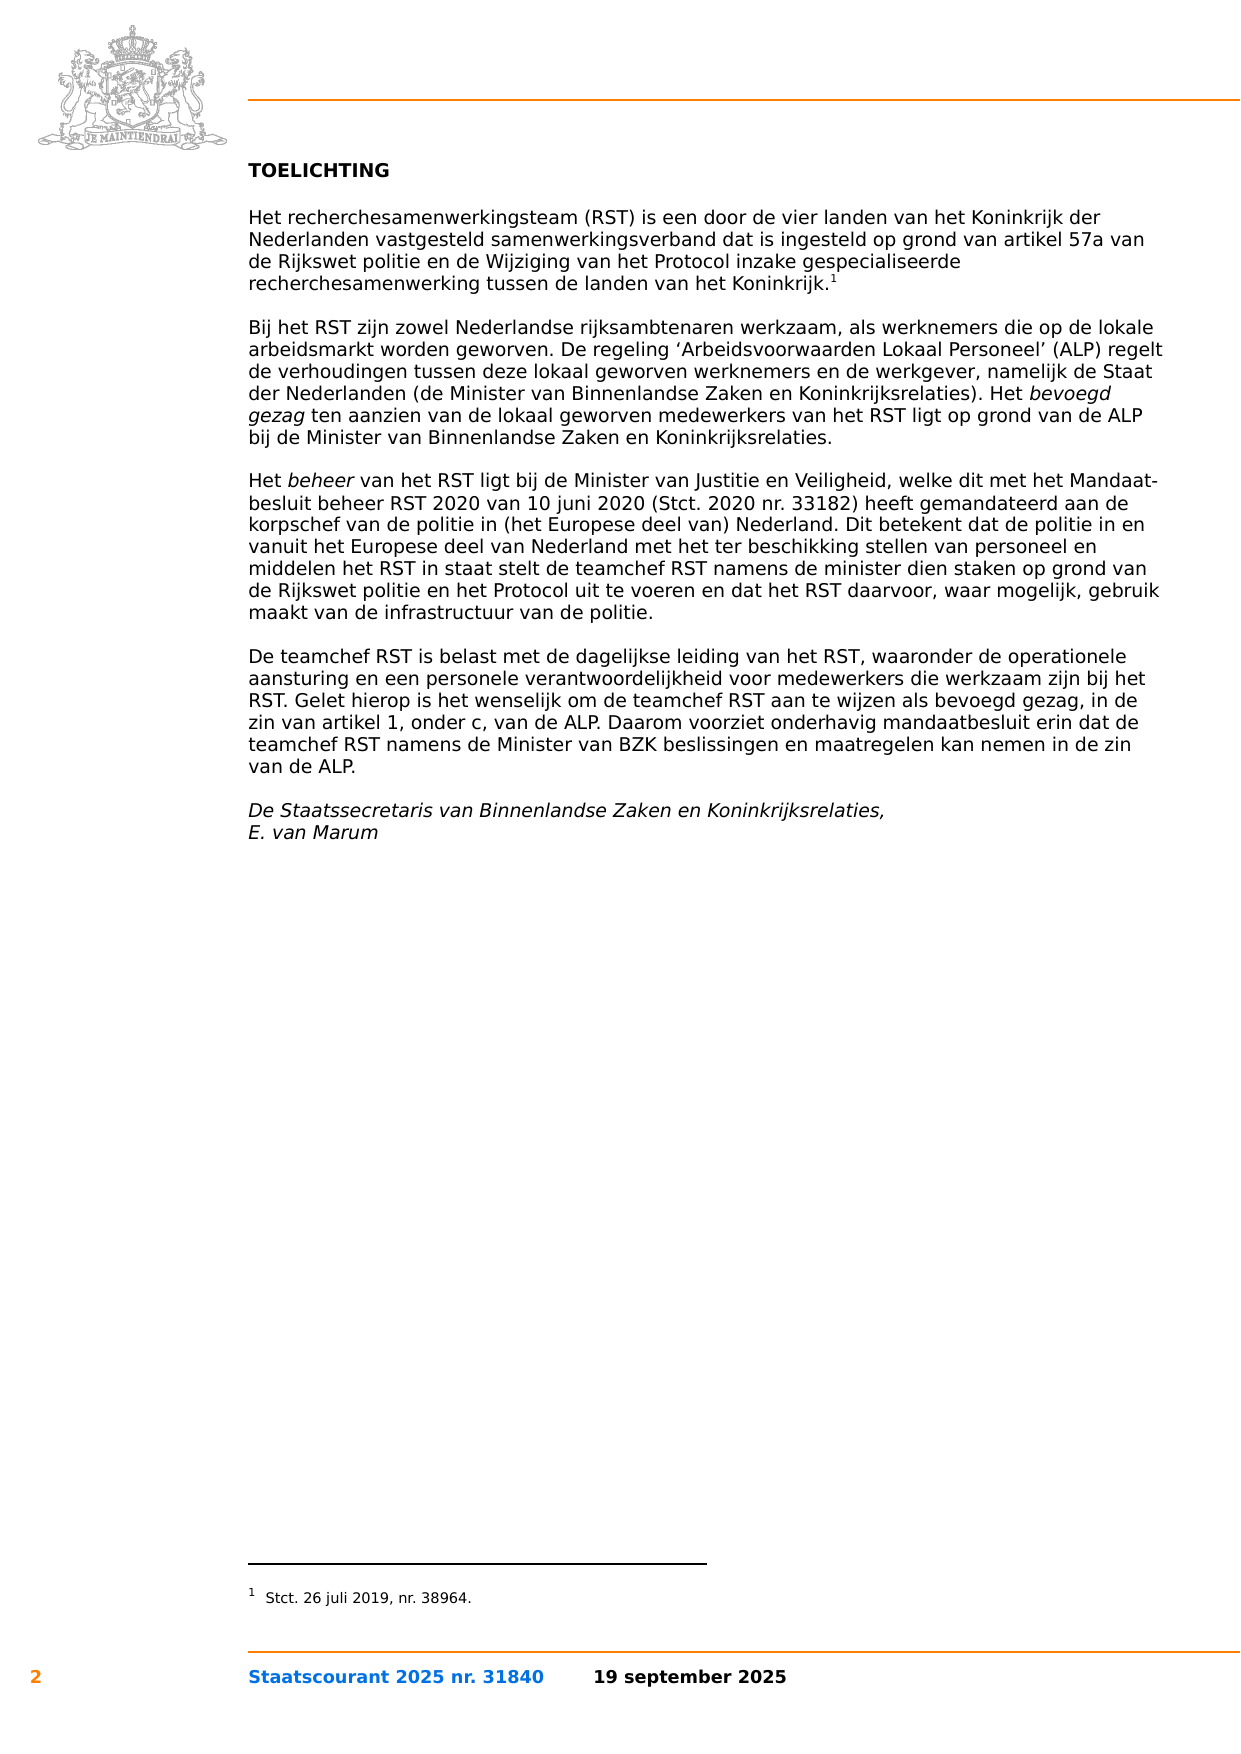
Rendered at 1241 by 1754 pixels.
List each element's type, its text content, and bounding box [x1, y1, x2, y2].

text Het recherchesamenwerkingsteam (RST) is een door de vier landen van het Koninkrijk der Nederlanden vastgesteld samenwerkingsverband dat is ingesteld op grond van artikel 57a van de Rijkswet politie en de Wijziging van het Protocol inzake gespecialiseerde recherchesamenwerking tussen de landen van het Koninkrijk. [248, 207, 1163, 295]
picture [38, 25, 227, 150]
text Het beheer van het RST ligt bij de Minister van Justitie en Veiligheid, welke dit met het Mandaat-besluit beheer RST 2020 van 10 juni 2020 (Stct. 2020 nr. 33182) heeft gemandateerd aan de korpschef van de politie in (het Europese deel van) Nederland. Dit betekent dat de politie in en vanuit het Europese deel van Nederland met het ter beschikking stellen van personeel en middelen het RST in staat stelt de teamchef RST namens de minister dien staken op grond van de Rijkswet politie en het Protocol uit te voeren en dat het RST daarvoor, waar mogelijk, gebruik maakt van de infrastructuur van de politie. [248, 470, 1163, 624]
text De teamchef RST is belast met de dagelijkse leiding van het RST, waaronder de operationele aansturing en een personele verantwoordelijkheid voor medewerkers die werkzaam zijn bij het RST. Gelet hierop is het wenselijk om de teamchef RST aan te wijzen als bevoegd gezag, in de zin van artikel 1, onder c, van de ALP. Daarom voorziet onderhavig mandaatbesluit erin dat de teamchef RST namens de Minister van BZK beslissingen en maatregelen kan nemen in de zin van de ALP. [248, 646, 1163, 778]
text Bij het RST zijn zowel Nederlandse rijksambtenaren werkzaam, als werknemers die op de lokale arbeidsmarkt worden geworven. De regeling ‘Arbeidsvoorwaarden Lokaal Personeel’ (ALP) regelt de verhoudingen tussen deze lokaal geworven werknemers en de werkgever, namelijk de Staat der Nederlanden (de Minister van Binnenlandse Zaken en Koninkrijksrelaties). Het bevoegd gezag ten aanzien van de lokaal geworven medewerkers van het RST ligt op grond van de ALP bij de Minister van Binnenlandse Zaken en Koninkrijksrelaties. [248, 317, 1163, 448]
text De Staatssecretaris van Binnenlandse Zaken en Koninkrijksrelaties, E. van Marum [248, 800, 1163, 844]
text Stct. 26 juli 2019, nr. 38964. [248, 1586, 1163, 1608]
subtitle TOELICHTING [248, 160, 1163, 182]
